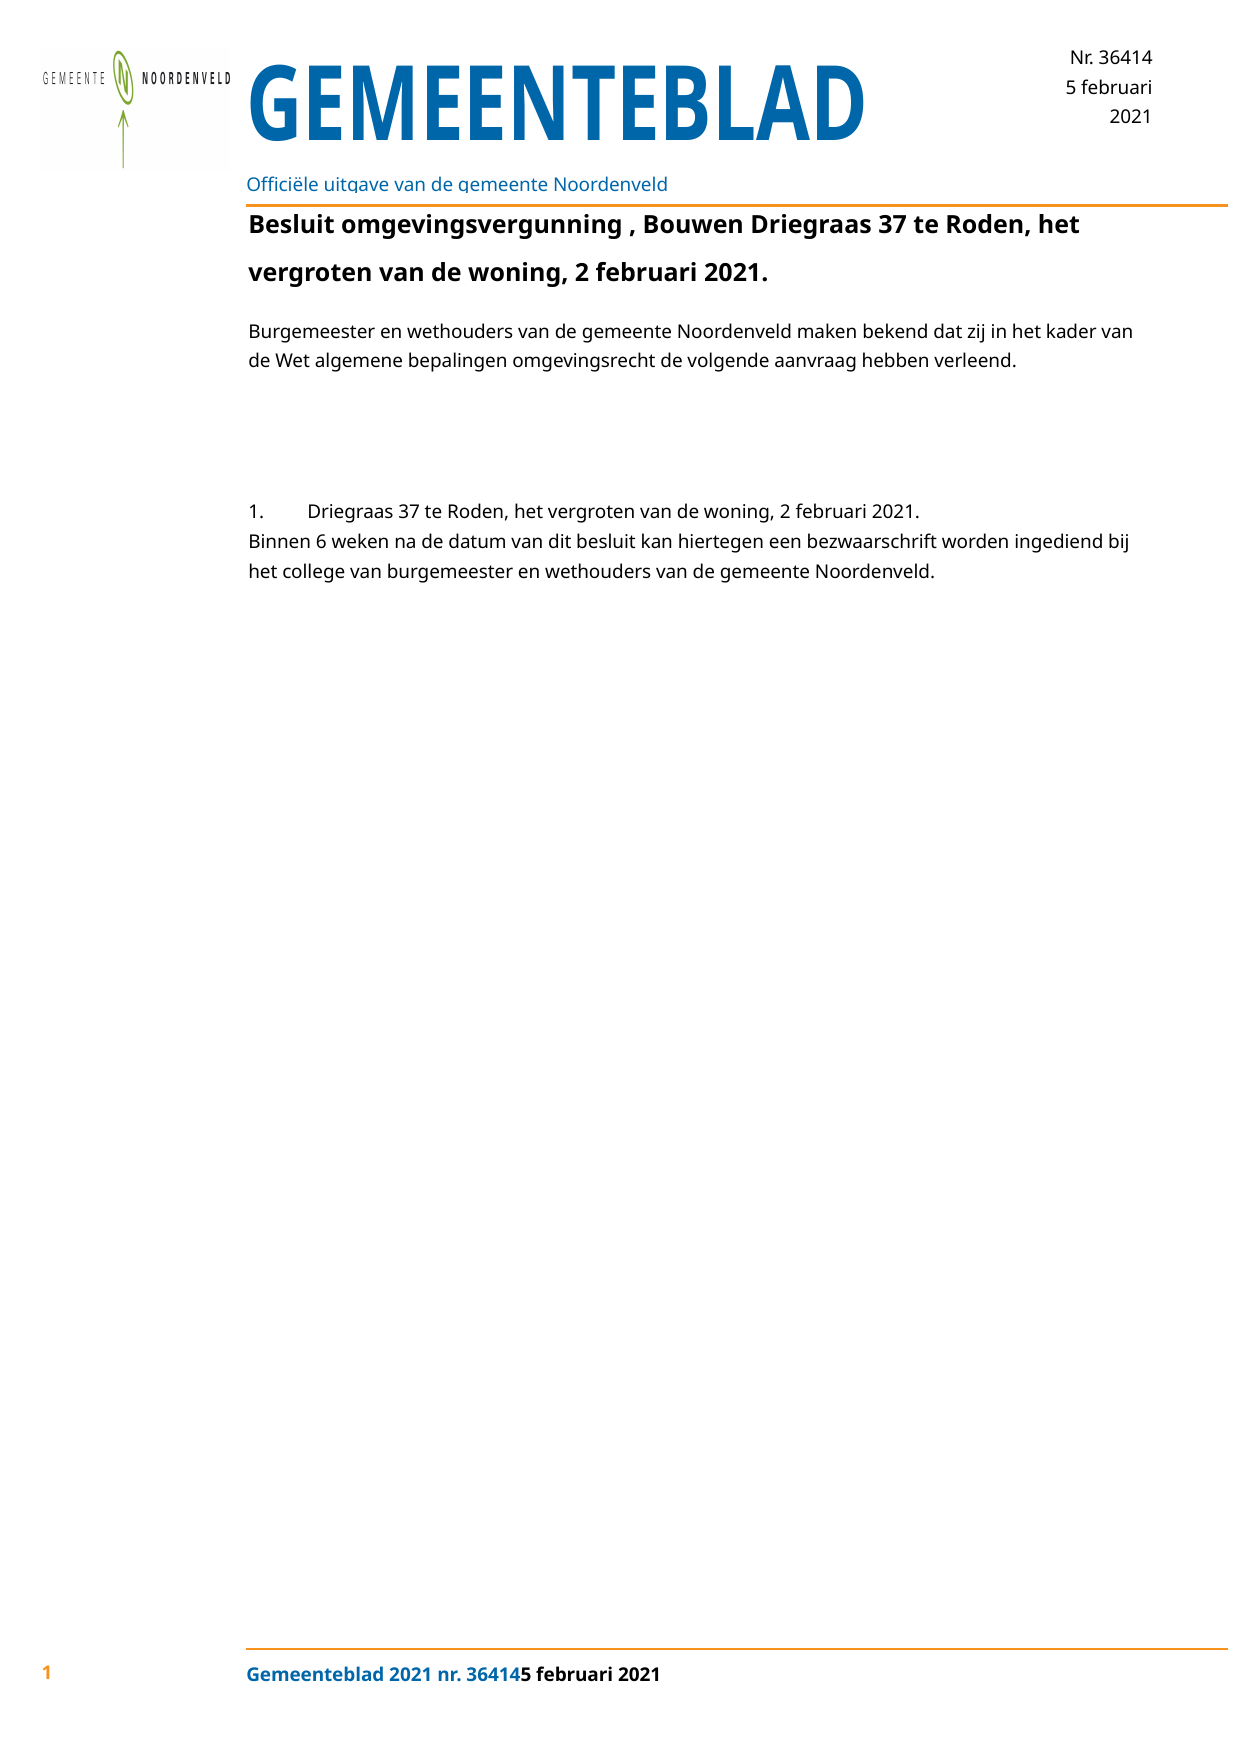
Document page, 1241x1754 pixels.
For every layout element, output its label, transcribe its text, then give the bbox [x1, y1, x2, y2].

picture [41, 47, 231, 172]
text Binnen 6 weken na de datum van dit besluit kan hiertegen een bezwaarschrift worden ingediend bij het college van burgemeester en wethouders van de gemeente Noordenveld. [248, 528, 1152, 584]
text Burgemeester en wethouders van de gemeente Noordenveld maken bekend dat zij in het kader van de Wet algemene bepalingen omgevingsrecht de volgende aanvraag hebben verleend. [248, 318, 1152, 373]
list Driegraas 37 te Roden, het vergroten van de woning, 2 februari 2021. [248, 499, 1152, 524]
text Besluit omgevingsvergunning , Bouwen Driegraas 37 te Roden, het vergroten van de woning, 2 februari 2021. [248, 207, 1152, 288]
